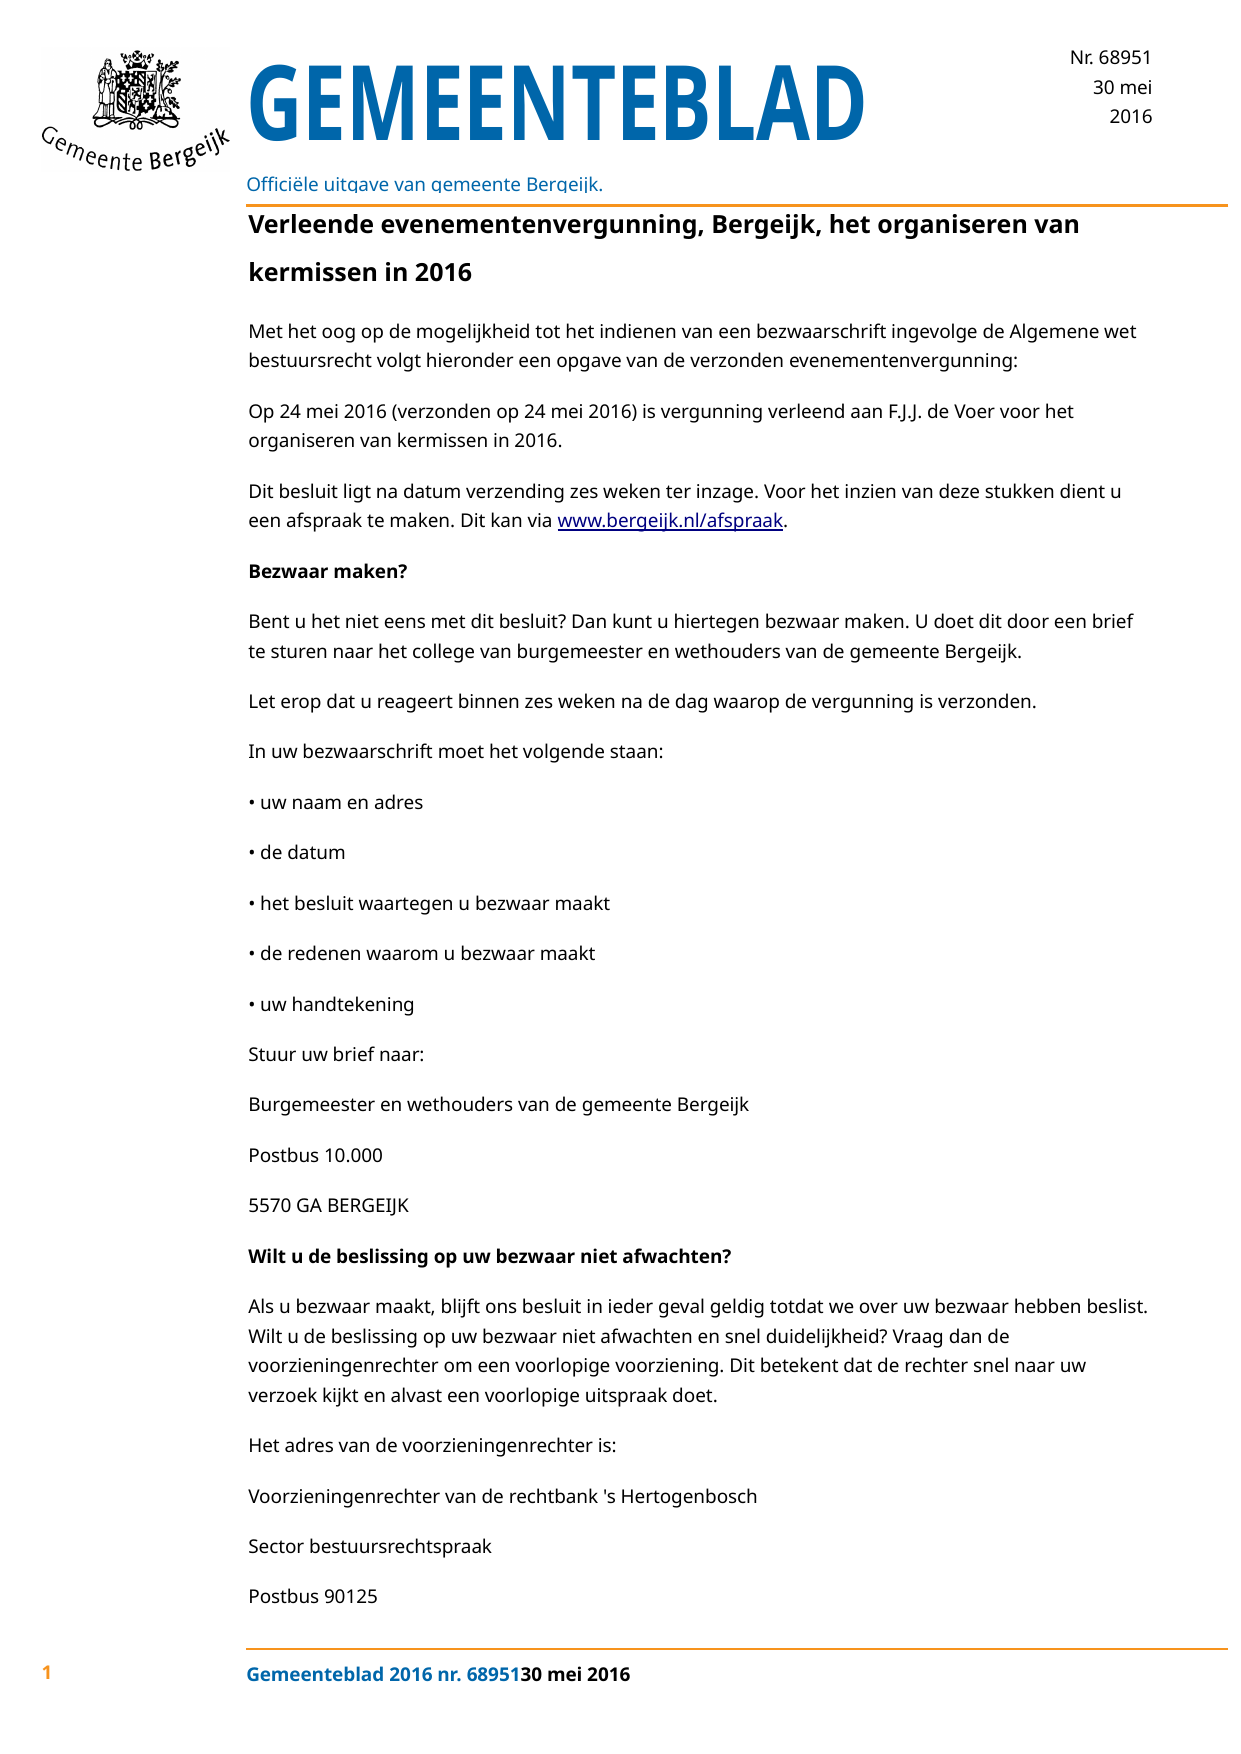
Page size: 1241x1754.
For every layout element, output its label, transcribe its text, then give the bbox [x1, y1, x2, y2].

text Wilt u de beslissing op uw bezwaar niet afwachten? [248, 1243, 1152, 1269]
text Voorzieningenrechter van de rechtbank 's Hertogenbosch [248, 1483, 1152, 1509]
text • de datum [248, 839, 1152, 865]
text Als u bezwaar maakt, blijft ons besluit in ieder geval geldig totdat we over uw bezwaar hebben beslist. Wilt u de beslissing op uw bezwaar niet afwachten en snel duidelijkheid? Vraag dan de voorzieningenrechter om een voorlopige voorziening. Dit betekent dat de rechter snel naar uw verzoek kijkt en alvast een voorlopige uitspraak doet. [248, 1293, 1152, 1408]
text Sector bestuursrechtspraak [248, 1533, 1152, 1559]
text Burgemeester en wethouders van de gemeente Bergeijk [248, 1092, 1152, 1117]
text • uw handtekening [248, 991, 1152, 1017]
text 5570 GA BERGEIJK [248, 1192, 1152, 1218]
text Dit besluit ligt na datum verzending zes weken ter inzage. Voor het inzien van deze stukken dient u een afspraak te maken. Dit kan via www.bergeijk.nl/afspraak. [248, 478, 1152, 533]
text Verleende evenementenvergunning, Bergeijk, het organiseren van kermissen in 2016 [248, 207, 1152, 288]
text Let erop dat u reageert binnen zes weken na de dag waarop de vergunning is verzonden. [248, 688, 1152, 714]
text • uw naam en adres [248, 789, 1152, 815]
text In uw bezwaarschrift moet het volgende staan: [248, 739, 1152, 764]
text Postbus 10.000 [248, 1142, 1152, 1168]
text Bent u het niet eens met dit besluit? Dan kunt u hiertegen bezwaar maken. U doet dit door een brief te sturen naar het college van burgemeester en wethouders van de gemeente Bergeijk. [248, 608, 1152, 664]
picture [41, 47, 231, 172]
text Met het oog op de mogelijkheid tot het indienen van een bezwaarschrift ingevolge de Algemene wet bestuursrecht volgt hieronder een opgave van de verzonden evenementenvergunning: [248, 318, 1152, 373]
text Het adres van de voorzieningenrechter is: [248, 1432, 1152, 1458]
text • de redenen waarom u bezwaar maakt [248, 940, 1152, 966]
text Postbus 90125 [248, 1584, 1152, 1609]
text Bezwaar maken? [248, 558, 1152, 584]
text • het besluit waartegen u bezwaar maakt [248, 890, 1152, 916]
text Op 24 mei 2016 (verzonden op 24 mei 2016) is vergunning verleend aan F.J.J. de Voer voor het organiseren van kermissen in 2016. [248, 398, 1152, 453]
text Stuur uw brief naar: [248, 1041, 1152, 1067]
